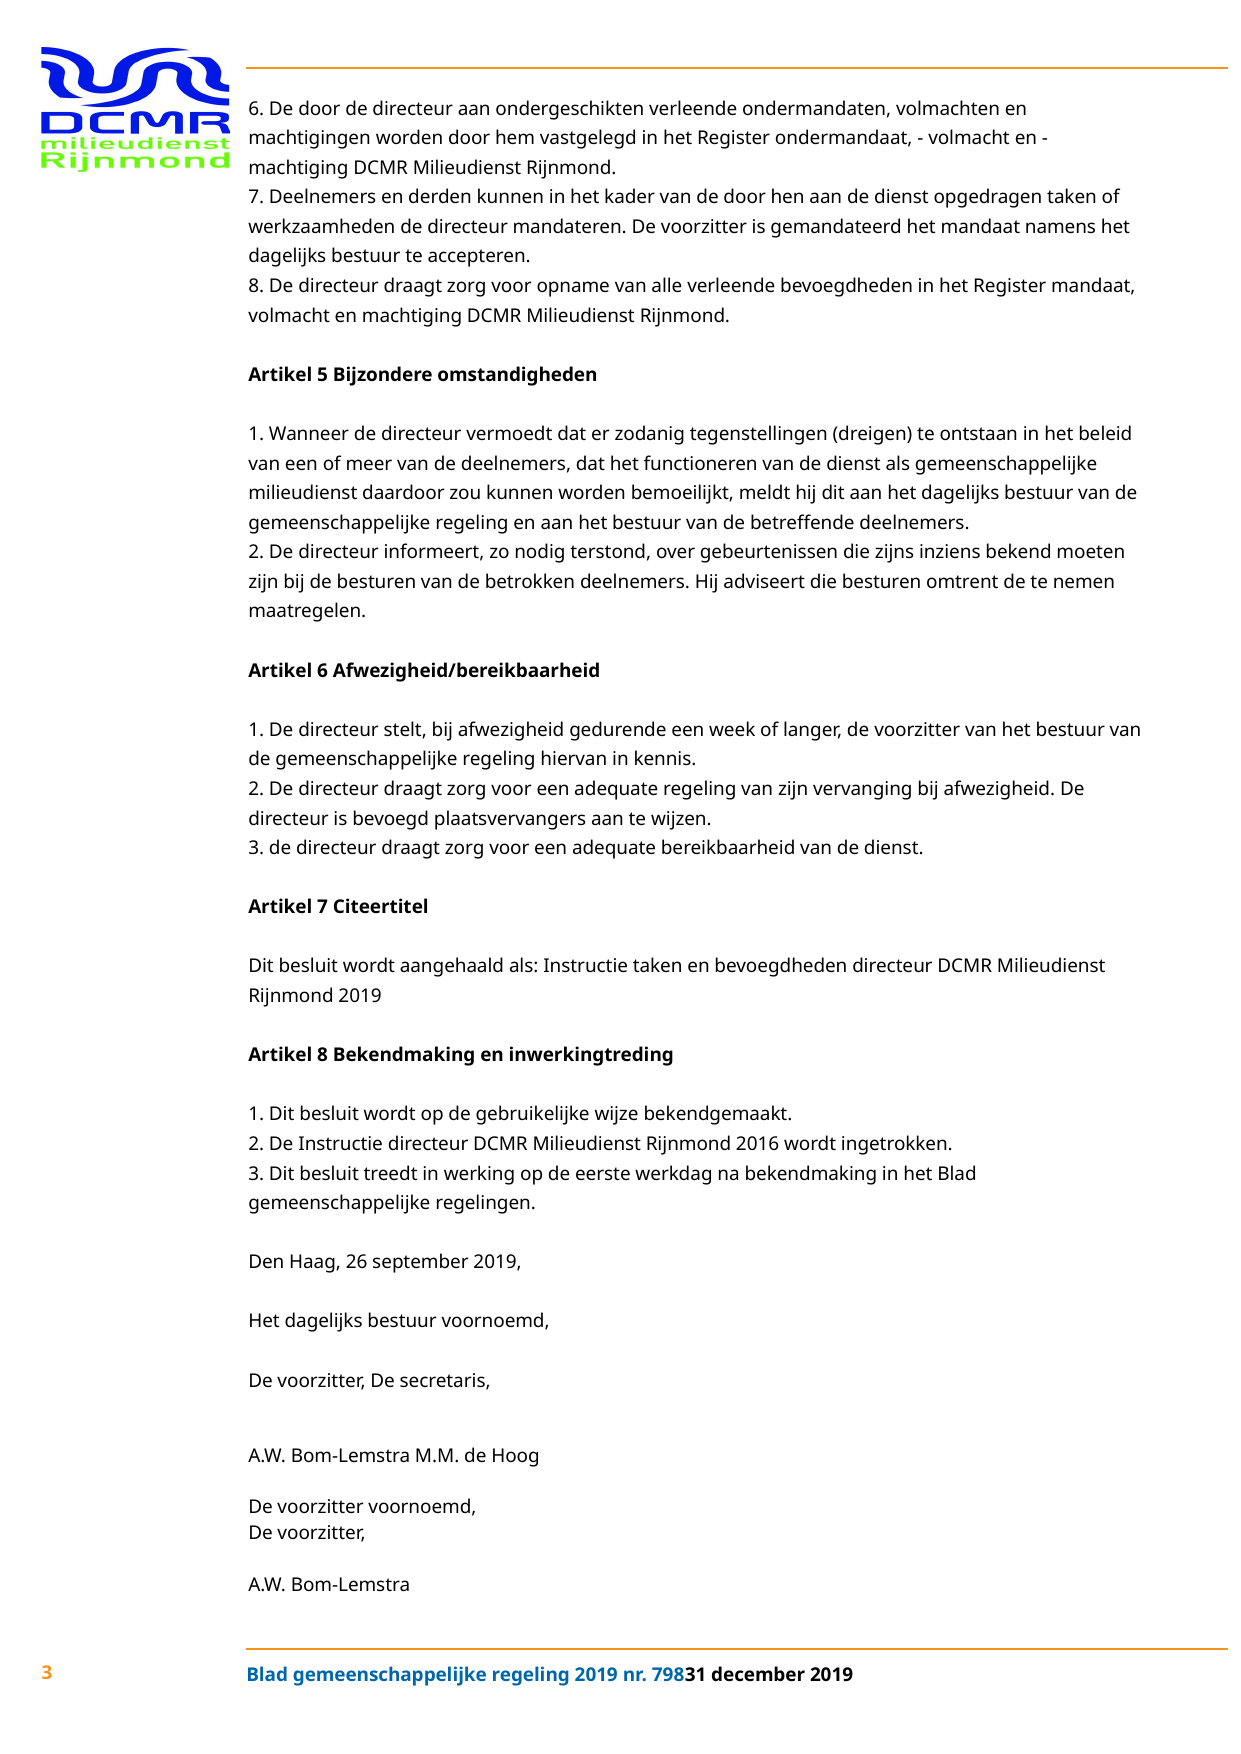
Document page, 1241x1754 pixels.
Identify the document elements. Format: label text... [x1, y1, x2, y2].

text A.W. Bom-Lemstra M.M. de Hoog [248, 1442, 1152, 1468]
text Artikel 6 Afwezigheid/bereikbaarheid [248, 657, 1152, 683]
text Artikel 8 Bekendmaking en inwerkingtreding [248, 1041, 1152, 1067]
text A.W. Bom-Lemstra [248, 1571, 1152, 1596]
text Artikel 5 Bijzondere omstandigheden [248, 361, 1152, 387]
text 2. De directeur draagt zorg voor een adequate regeling van zijn vervanging bij afwezigheid. De directeur is bevoegd plaatsvervangers aan te wijzen. [248, 775, 1152, 831]
text De voorzitter voornoemd, [248, 1493, 1152, 1519]
text 3. Dit besluit treedt in werking op de eerste werkdag na bekendmaking in het Blad gemeenschappelijke regelingen. [248, 1160, 1152, 1215]
text 3. de directeur draagt zorg voor een adequate bereikbaarheid van de dienst. [248, 834, 1152, 860]
text De voorzitter, De secretaris, [248, 1367, 1152, 1393]
text Den Haag, 26 september 2019, [248, 1248, 1152, 1274]
text Het dagelijks bestuur voornoemd, [248, 1308, 1152, 1333]
text 7. Deelnemers en derden kunnen in het kader van de door hen aan de dienst opgedragen taken of werkzaamheden de directeur mandateren. De voorzitter is gemandateerd het mandaat namens het dagelijks bestuur te accepteren. [248, 183, 1152, 268]
text 2. De directeur informeert, zo nodig terstond, over gebeurtenissen die zijns inziens bekend moeten zijn bij de besturen van de betrokken deelnemers. Hij adviseert die besturen omtrent de te nemen maatregelen. [248, 538, 1152, 623]
picture [41, 47, 231, 172]
text 1. De directeur stelt, bij afwezigheid gedurende een week of langer, de voorzitter van het bestuur van de gemeenschappelijke regeling hiervan in kennis. [248, 716, 1152, 771]
text 2. De Instructie directeur DCMR Milieudienst Rijnmond 2016 wordt ingetrokken. [248, 1130, 1152, 1156]
text 6. De door de directeur aan ondergeschikten verleende ondermandaten, volmachten en machtigingen worden door hem vastgelegd in het Register ondermandaat, - volmacht en - machtiging DCMR Milieudienst Rijnmond. [248, 95, 1152, 180]
text De voorzitter, [248, 1519, 1152, 1545]
text Artikel 7 Citeertitel [248, 893, 1152, 919]
text 1. Dit besluit wordt op de gebruikelijke wijze bekendgemaakt. [248, 1101, 1152, 1126]
text Dit besluit wordt aangehaald als: Instructie taken en bevoegdheden directeur DCMR Milieudienst Rijnmond 2019 [248, 953, 1152, 1008]
text 1. Wanneer de directeur vermoedt dat er zodanig tegenstellingen (dreigen) te ontstaan in het beleid van een of meer van de deelnemers, dat het functioneren van de dienst als gemeenschappelijke milieudienst daardoor zou kunnen worden bemoeilijkt, meldt hij dit aan het dagelijks bestuur van de gemeenschappelijke regeling en aan het bestuur van de betreffende deelnemers. [248, 420, 1152, 535]
text 8. De directeur draagt zorg voor opname van alle verleende bevoegdheden in het Register mandaat, volmacht en machtiging DCMR Milieudienst Rijnmond. [248, 272, 1152, 328]
